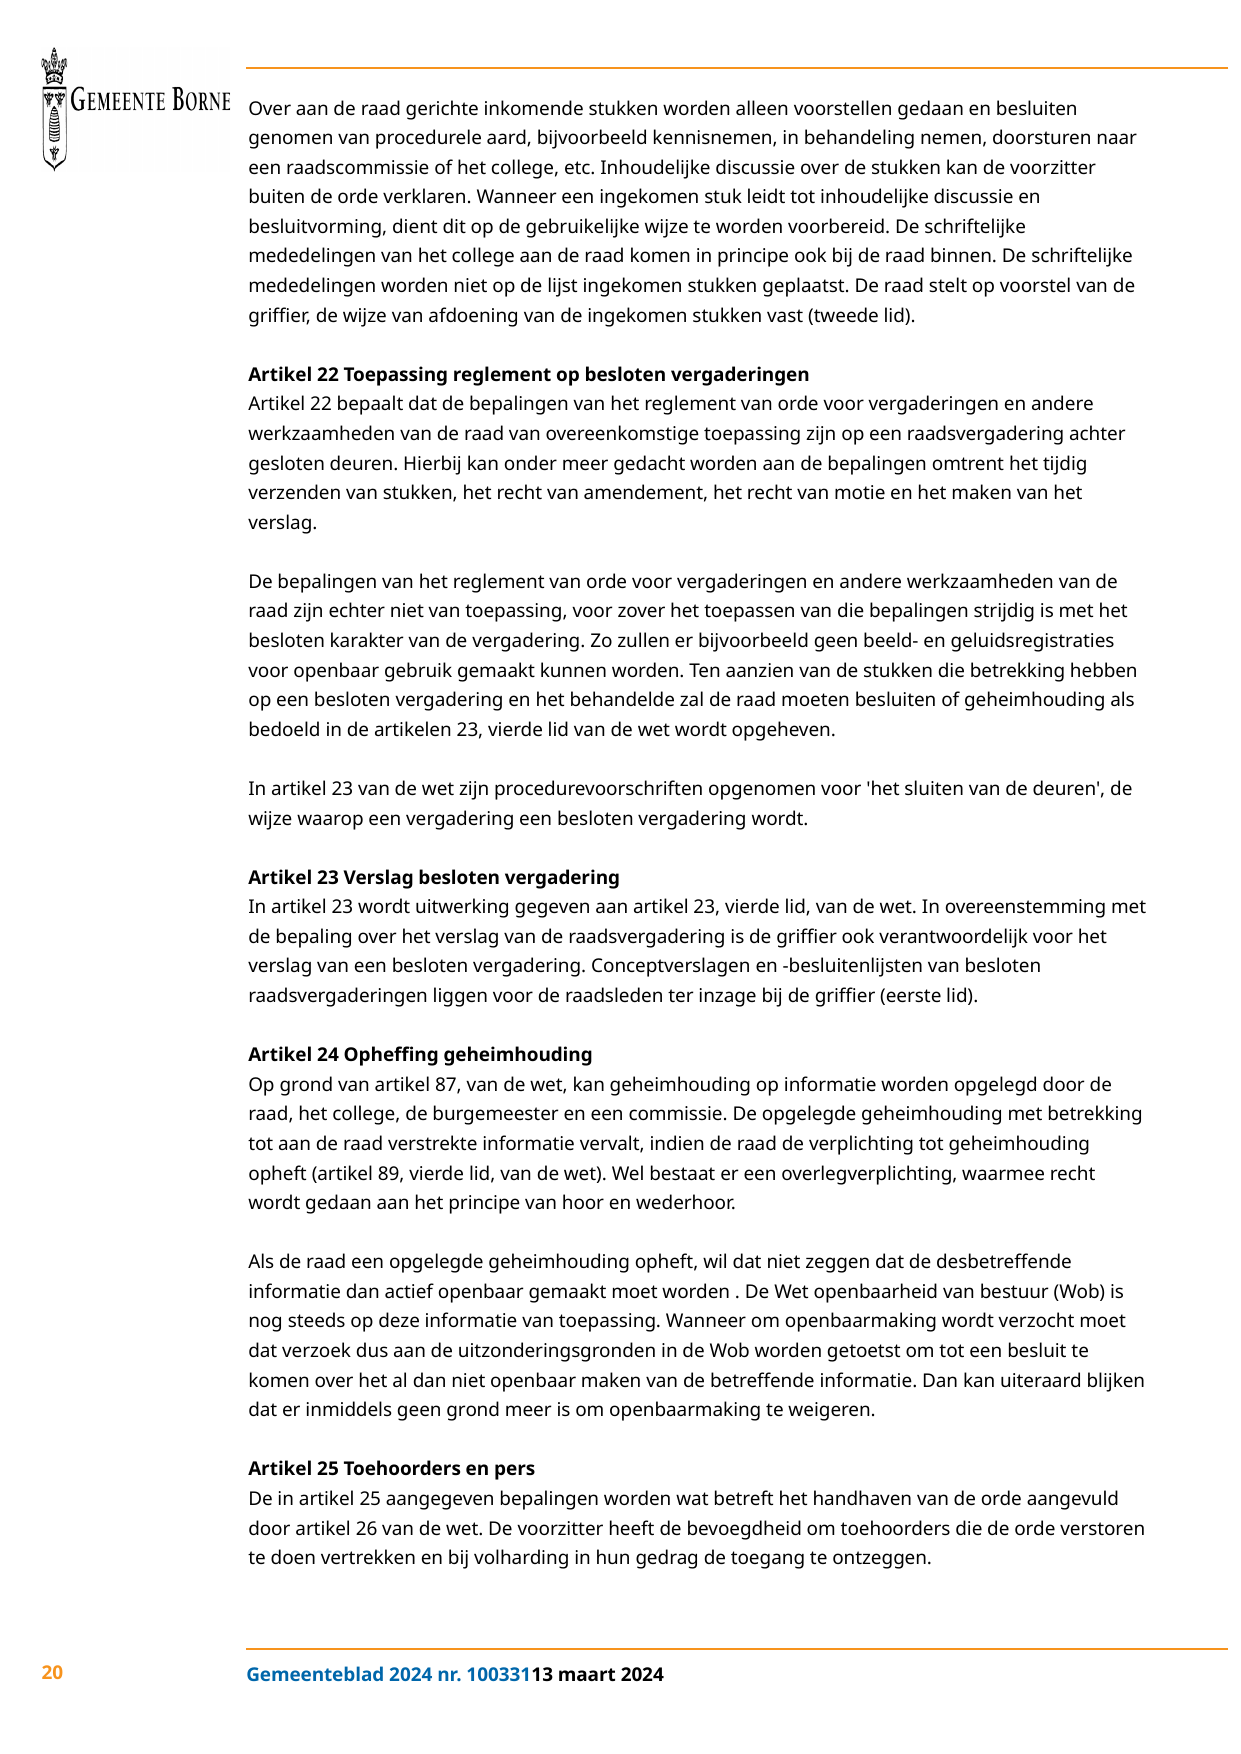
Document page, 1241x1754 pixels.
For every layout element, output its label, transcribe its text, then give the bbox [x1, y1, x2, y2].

text Over aan de raad gerichte inkomende stukken worden alleen voorstellen gedaan en besluiten genomen van procedurele aard, bijvoorbeeld kennisnemen, in behandeling nemen, doorsturen naar een raadscommissie of het college, etc. Inhoudelijke discussie over de stukken kan de voorzitter buiten de orde verklaren. Wanneer een ingekomen stuk leidt tot inhoudelijke discussie en besluitvorming, dient dit op de gebruikelijke wijze te worden voorbereid. De schriftelijke mededelingen van het college aan de raad komen in principe ook bij de raad binnen. De schriftelijke mededelingen worden niet op de lijst ingekomen stukken geplaatst. De raad stelt op voorstel van de griffier, de wijze van afdoening van de ingekomen stukken vast (tweede lid). [248, 95, 1152, 328]
text Artikel 25 Toehoorders en pers [248, 1456, 1152, 1481]
text Als de raad een opgelegde geheimhouding opheft, wil dat niet zeggen dat de desbetreffende informatie dan actief openbaar gemaakt moet worden . De Wet openbaarheid van bestuur (Wob) is nog steeds op deze informatie van toepassing. Wanneer om openbaarmaking wordt verzocht moet dat verzoek dus aan de uitzonderingsgronden in de Wob worden getoetst om tot een besluit te komen over het al dan niet openbaar maken van de betreffende informatie. Dan kan uiteraard blijken dat er inmiddels geen grond meer is om openbaarmaking te weigeren. [248, 1248, 1152, 1422]
picture [41, 47, 231, 172]
text Artikel 22 Toepassing reglement op besloten vergaderingen [248, 361, 1152, 387]
text Artikel 22 bepaalt dat de bepalingen van het reglement van orde voor vergaderingen en andere werkzaamheden van de raad van overeenkomstige toepassing zijn op een raadsvergadering achter gesloten deuren. Hierbij kan onder meer gedacht worden aan de bepalingen omtrent het tijdig verzenden van stukken, het recht van amendement, het recht van motie en het maken van het verslag. [248, 391, 1152, 535]
text De bepalingen van het reglement van orde voor vergaderingen en andere werkzaamheden van de raad zijn echter niet van toepassing, voor zover het toepassen van die bepalingen strijdig is met het besloten karakter van de vergadering. Zo zullen er bijvoorbeeld geen beeld- en geluidsregistraties voor openbaar gebruik gemaakt kunnen worden. Ten aanzien van de stukken die betrekking hebben op een besloten vergadering en het behandelde zal de raad moeten besluiten of geheimhouding als bedoeld in de artikelen 23, vierde lid van de wet wordt opgeheven. [248, 568, 1152, 742]
text De in artikel 25 aangegeven bepalingen worden wat betreft het handhaven van de orde aangevuld door artikel 26 van de wet. De voorzitter heeft de bevoegdheid om toehoorders die de orde verstoren te doen vertrekken en bij volharding in hun gedrag de toegang te ontzeggen. [248, 1485, 1152, 1570]
text Artikel 24 Opheffing geheimhouding [248, 1041, 1152, 1067]
text In artikel 23 wordt uitwerking gegeven aan artikel 23, vierde lid, van de wet. In overeenstemming met de bepaling over het verslag van de raadsvergadering is de griffier ook verantwoordelijk voor het verslag van een besloten vergadering. Conceptverslagen en -besluitenlijsten van besloten raadsvergaderingen liggen voor de raadsleden ter inzage bij de griffier (eerste lid). [248, 893, 1152, 1008]
text Op grond van artikel 87, van de wet, kan geheimhouding op informatie worden opgelegd door de raad, het college, de burgemeester en een commissie. De opgelegde geheimhouding met betrekking tot aan de raad verstrekte informatie vervalt, indien de raad de verplichting tot geheimhouding opheft (artikel 89, vierde lid, van de wet). Wel bestaat er een overlegverplichting, waarmee recht wordt gedaan aan het principe van hoor en wederhoor. [248, 1071, 1152, 1215]
text Artikel 23 Verslag besloten vergadering [248, 864, 1152, 890]
text In artikel 23 van de wet zijn procedurevoorschriften opgenomen voor 'het sluiten van de deuren', de wijze waarop een vergadering een besloten vergadering wordt. [248, 775, 1152, 831]
